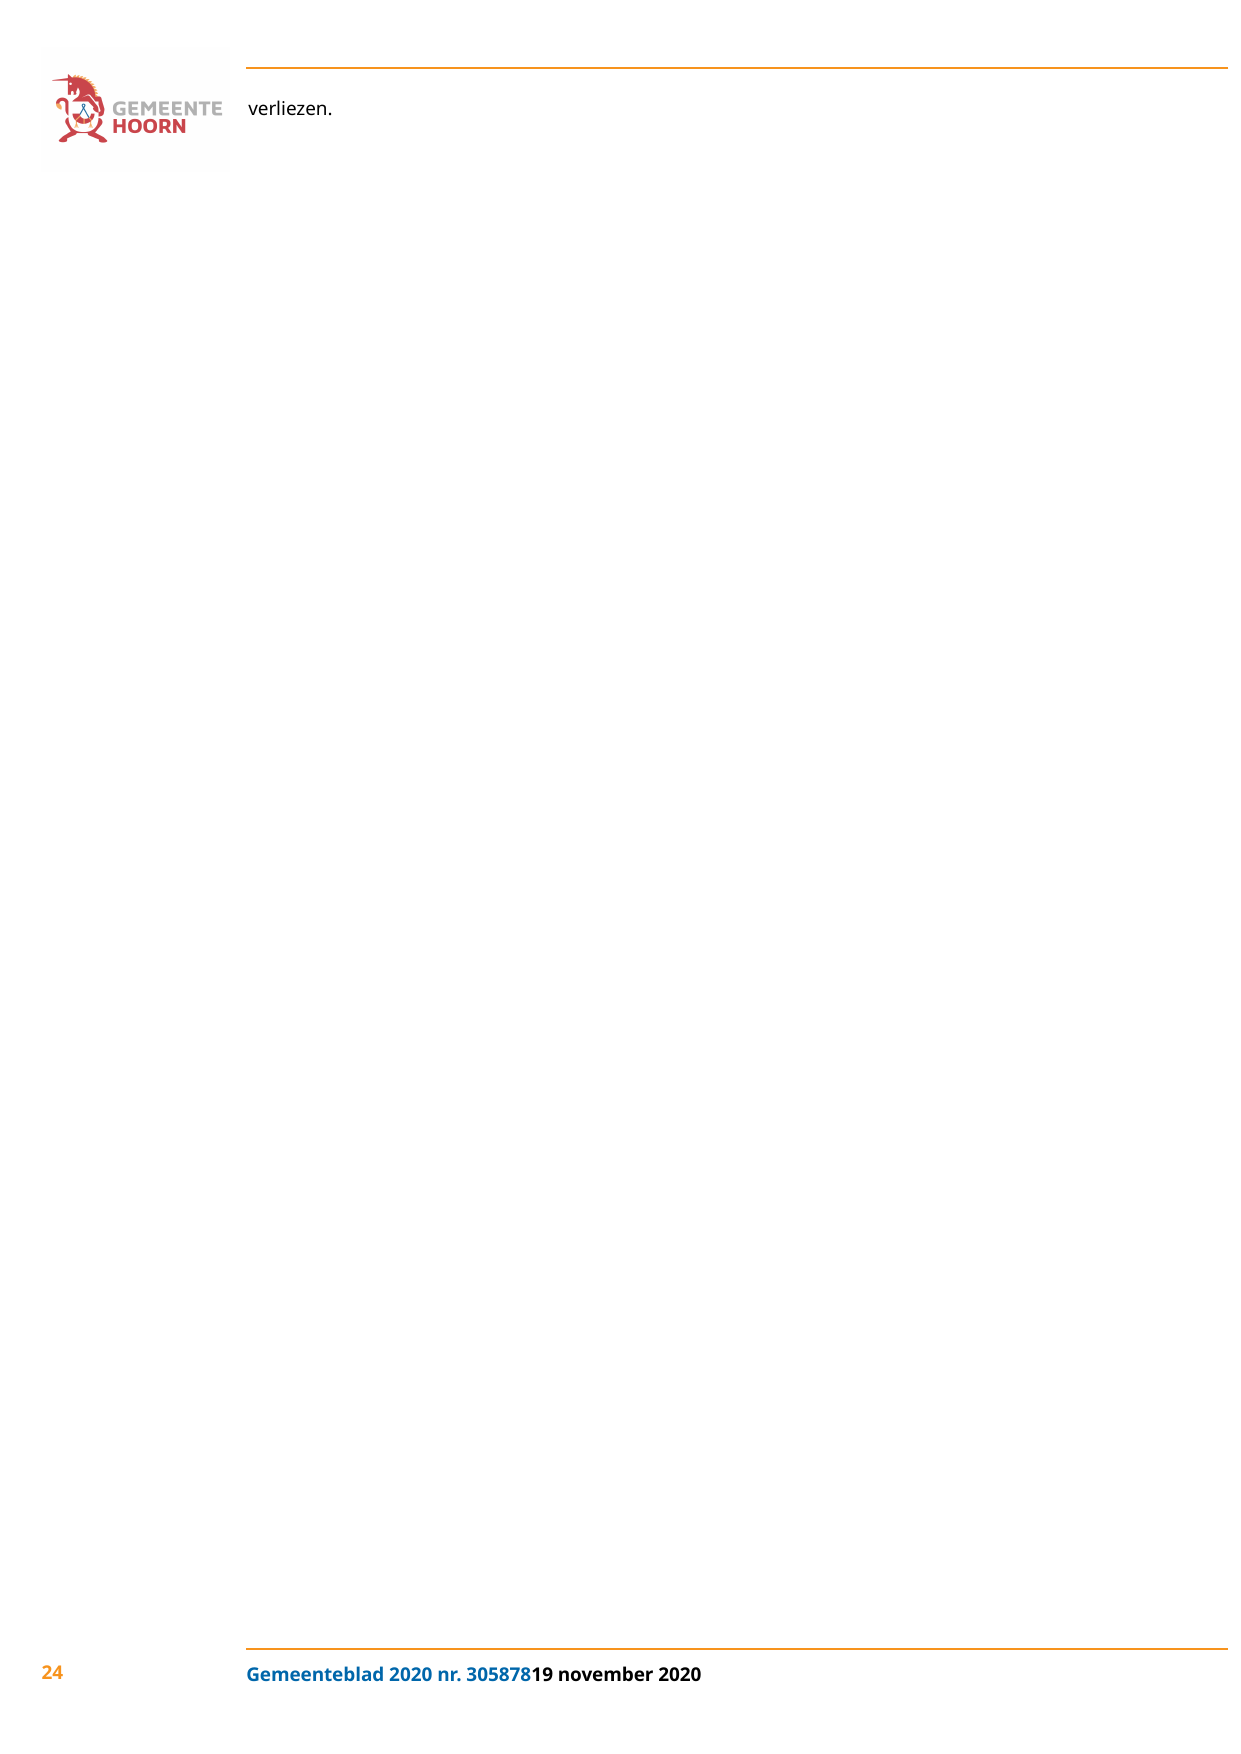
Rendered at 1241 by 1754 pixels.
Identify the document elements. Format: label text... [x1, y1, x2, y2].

text verliezen. [248, 95, 1152, 121]
picture [41, 47, 231, 172]
